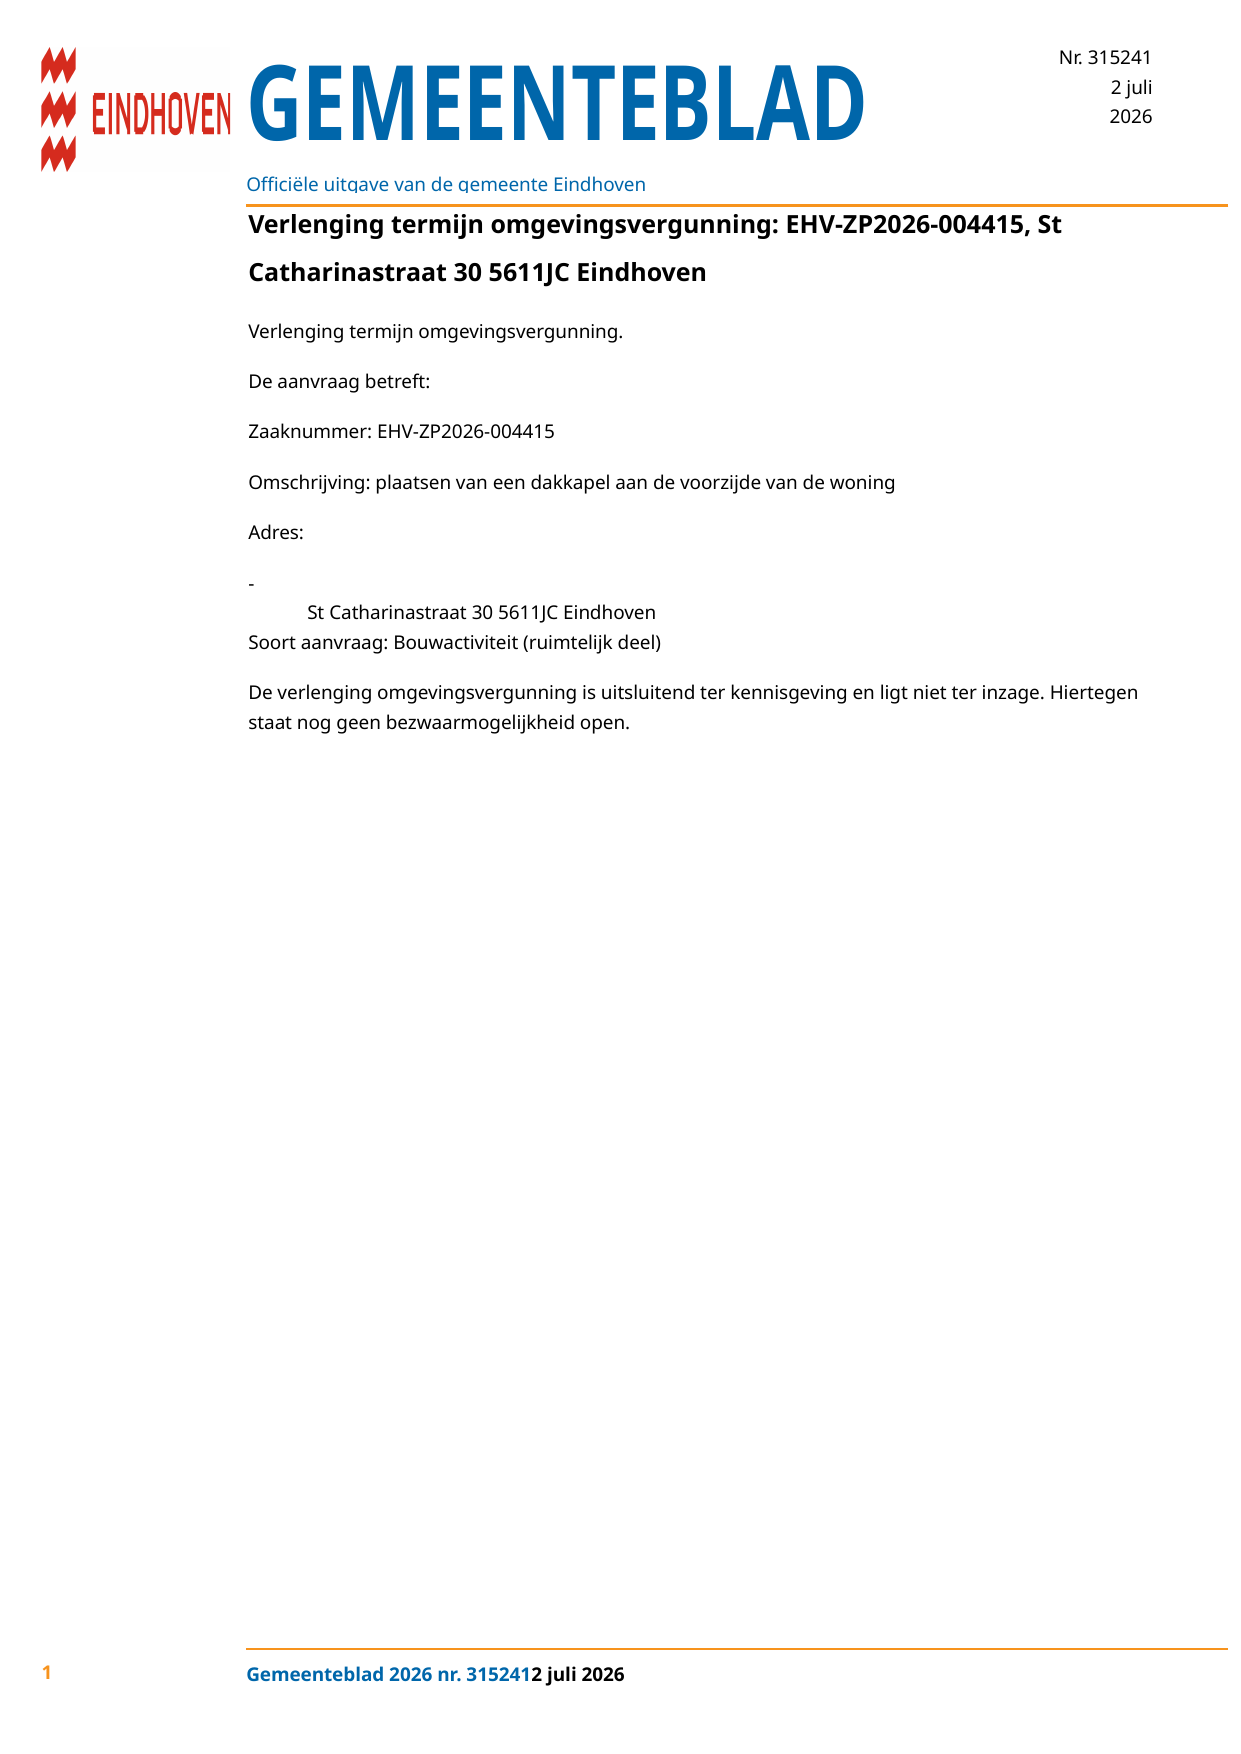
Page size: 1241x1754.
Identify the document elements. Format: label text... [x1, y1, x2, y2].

list St Catharinastraat 30 5611JC Eindhoven [248, 599, 1152, 625]
text Adres: [248, 519, 1152, 545]
text Verlenging termijn omgevingsvergunning: EHV-ZP2026-004415, St Catharinastraat 30 5611JC Eindhoven [248, 207, 1152, 288]
text Verlenging termijn omgevingsvergunning. [248, 318, 1152, 344]
text De verlenging omgevingsvergunning is uitsluitend ter kennisgeving en ligt niet ter inzage. Hiertegen staat nog geen bezwaarmogelijkheid open. [248, 679, 1152, 735]
text Soort aanvraag: Bouwactiviteit (ruimtelijk deel) [248, 629, 1152, 655]
text De aanvraag betreft: [248, 368, 1152, 394]
picture [41, 47, 231, 172]
text Omschrijving: plaatsen van een dakkapel aan de voorzijde van de woning [248, 469, 1152, 495]
text Zaaknummer: EHV-ZP2026-004415 [248, 419, 1152, 444]
